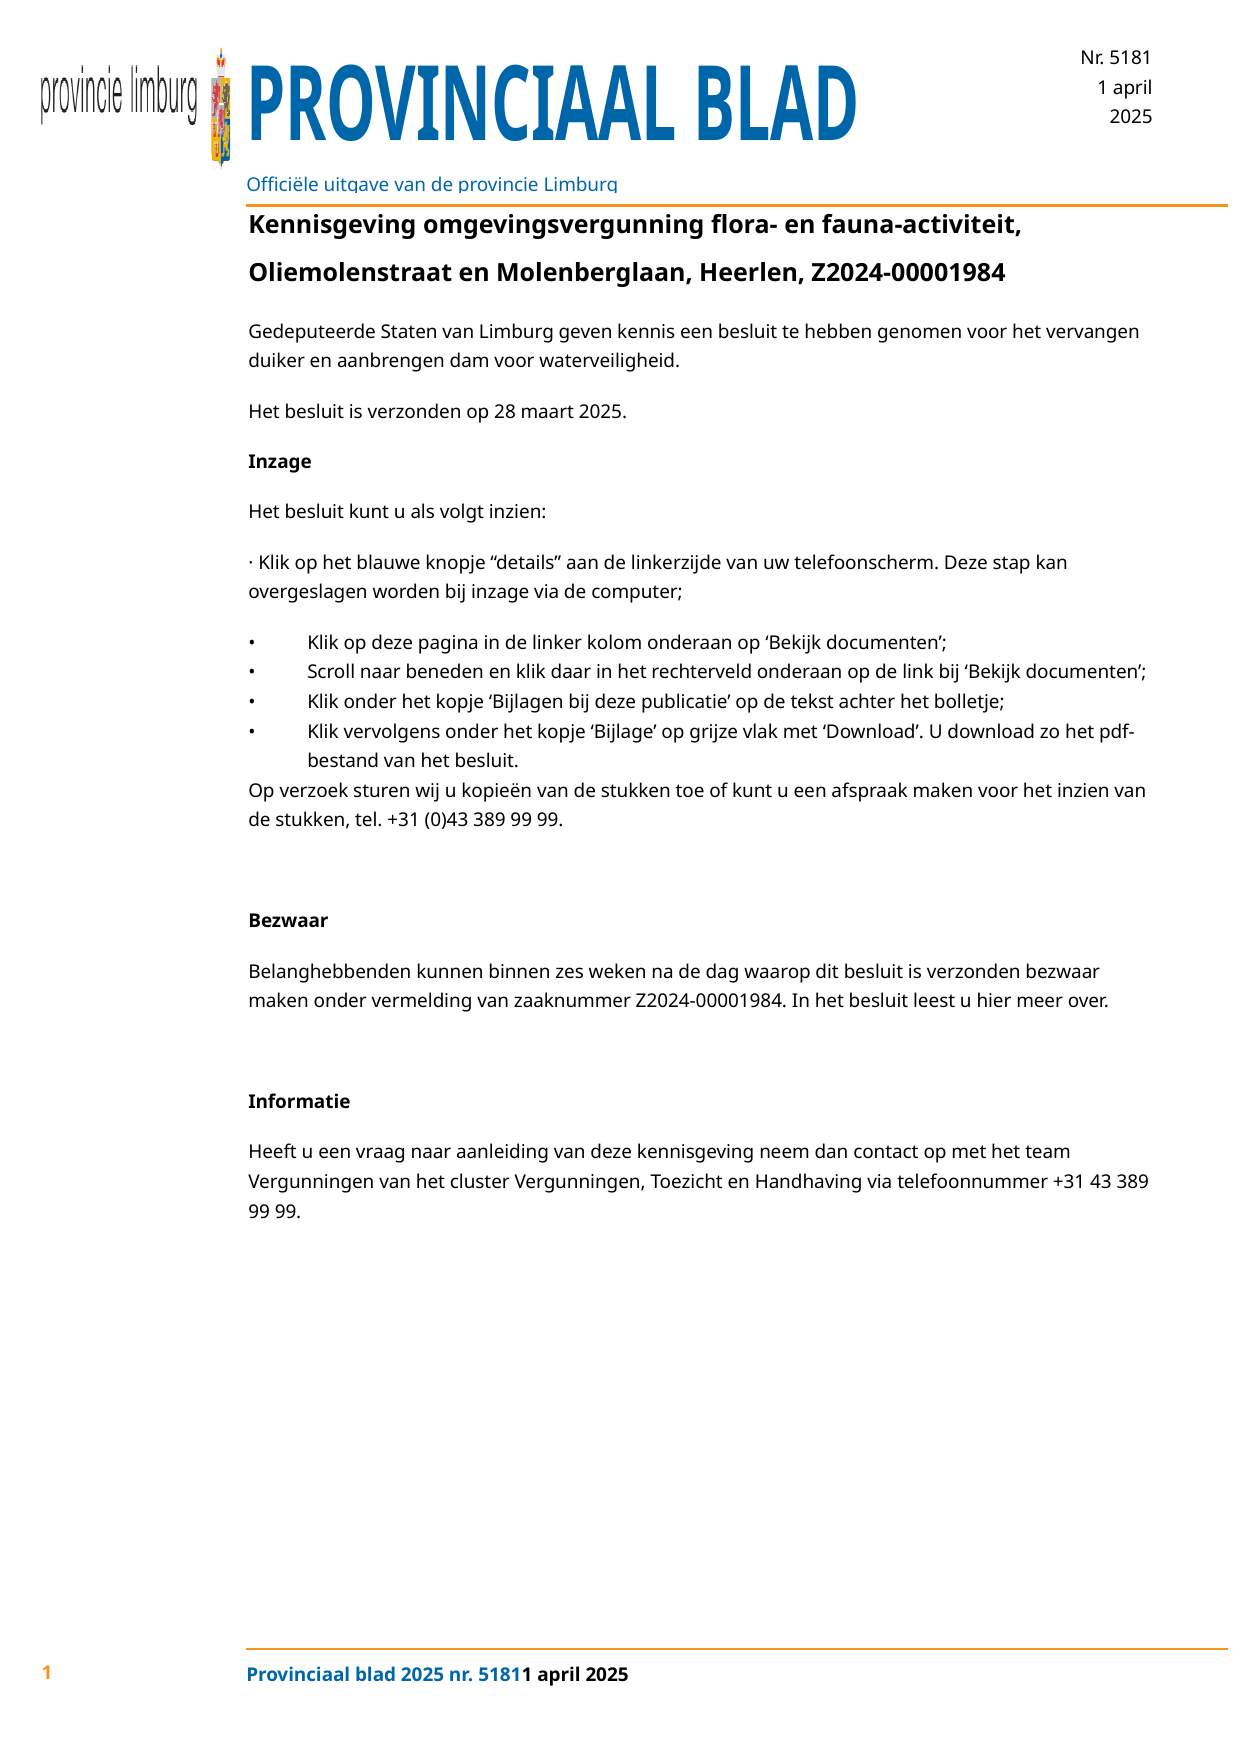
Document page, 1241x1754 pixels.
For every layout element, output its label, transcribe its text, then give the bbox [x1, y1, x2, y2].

text Het besluit kunt u als volgt inzien: [248, 499, 1152, 524]
text Informatie [248, 1088, 1152, 1114]
text · Klik op het blauwe knopje “details” aan de linkerzijde van uw telefoonscherm. Deze stap kan overgeslagen worden bij inzage via de computer; [248, 549, 1152, 604]
list Klik onder het kopje ‘Bijlagen bij deze publicatie’ op de tekst achter het bolletje; [248, 688, 1152, 714]
text Heeft u een vraag naar aanleiding van deze kennisgeving neem dan contact op met het team Vergunningen van het cluster Vergunningen, Toezicht en Handhaving via telefoonnummer +31 43 389 99 99. [248, 1139, 1152, 1224]
text Inzage [248, 448, 1152, 474]
text Gedeputeerde Staten van Limburg geven kennis een besluit te hebben genomen voor het vervangen duiker en aanbrengen dam voor waterveiligheid. [248, 318, 1152, 373]
list Klik vervolgens onder het kopje ‘Bijlage’ op grijze vlak met ‘Download’. U download zo het pdf-bestand van het besluit. [248, 718, 1152, 773]
text Kennisgeving omgevingsvergunning flora- en fauna-activiteit, Oliemolenstraat en Molenberglaan, Heerlen, Z2024-00001984 [248, 207, 1152, 288]
picture [41, 47, 231, 172]
text Op verzoek sturen wij u kopieën van de stukken toe of kunt u een afspraak maken voor het inzien van de stukken, tel. +31 (0)43 389 99 99. [248, 777, 1152, 832]
list Scroll naar beneden en klik daar in het rechterveld onderaan op de link bij ‘Bekijk documenten’; [248, 659, 1152, 684]
text Bezwaar [248, 907, 1152, 933]
list Klik op deze pagina in de linker kolom onderaan op ‘Bekijk documenten’; [248, 629, 1152, 655]
text Het besluit is verzonden op 28 maart 2025. [248, 398, 1152, 424]
text Belanghebbenden kunnen binnen zes weken na de dag waarop dit besluit is verzonden bezwaar maken onder vermelding van zaaknummer Z2024-00001984. In het besluit leest u hier meer over. [248, 958, 1152, 1013]
